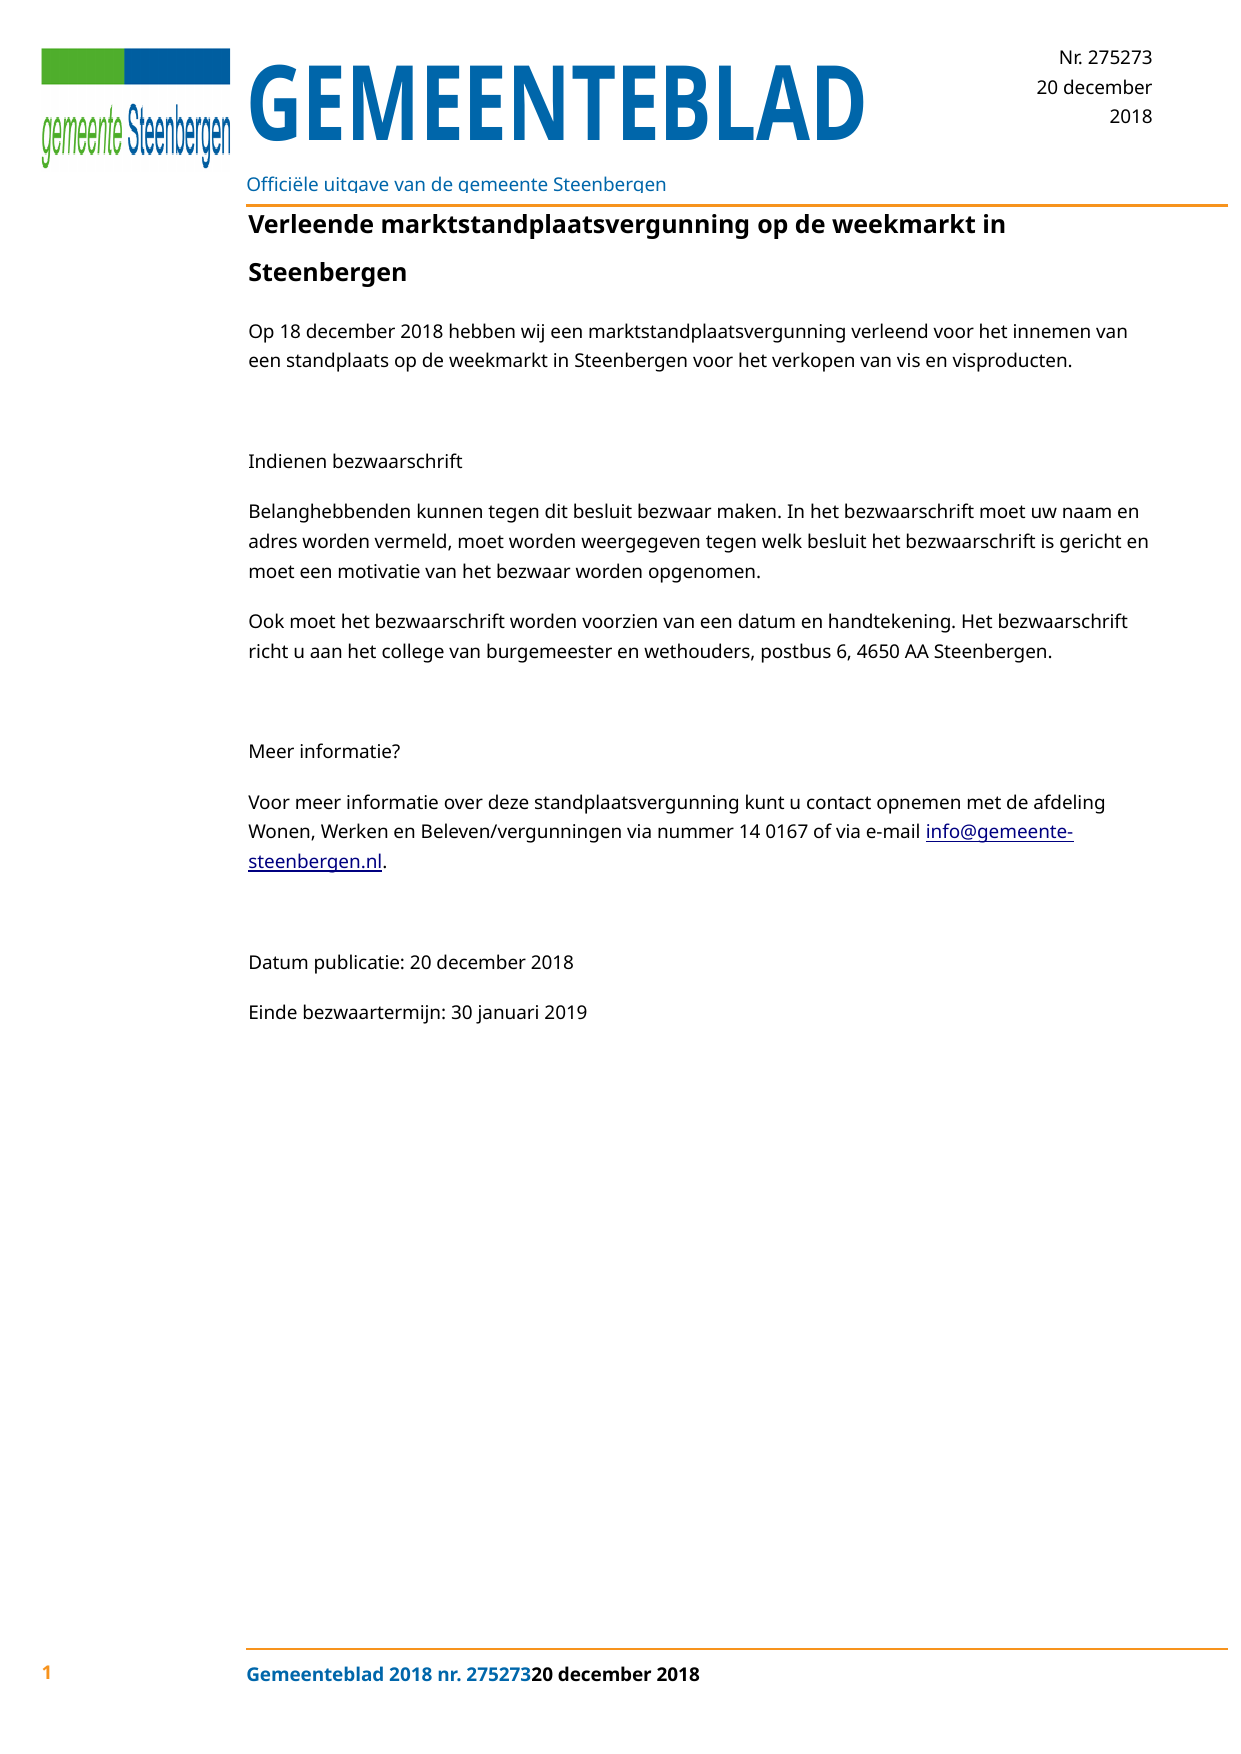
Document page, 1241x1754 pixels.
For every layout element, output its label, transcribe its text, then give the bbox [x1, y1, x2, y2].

text Belanghebbenden kunnen tegen dit besluit bezwaar maken. In het bezwaarschrift moet uw naam en adres worden vermeld, moet worden weergegeven tegen welk besluit het bezwaarschrift is gericht en moet een motivatie van het bezwaar worden opgenomen. [248, 499, 1152, 584]
text Indienen bezwaarschrift [248, 448, 1152, 474]
text Datum publicatie: 20 december 2018 [248, 949, 1152, 975]
text Verleende marktstandplaatsvergunning op de weekmarkt in Steenbergen [248, 207, 1152, 288]
text Voor meer informatie over deze standplaatsvergunning kunt u contact opnemen met de afdeling Wonen, Werken en Beleven/vergunningen via nummer 14 0167 of via e-mail info@gemeente-steenbergen.nl. [248, 789, 1152, 874]
text Einde bezwaartermijn: 30 januari 2019 [248, 999, 1152, 1025]
text Ook moet het bezwaarschrift worden voorzien van een datum en handtekening. Het bezwaarschrift richt u aan het college van burgemeester en wethouders, postbus 6, 4650 AA Steenbergen. [248, 608, 1152, 664]
text Op 18 december 2018 hebben wij een marktstandplaatsvergunning verleend voor het innemen van een standplaats op de weekmarkt in Steenbergen voor het verkopen van vis en visproducten. [248, 318, 1152, 373]
picture [41, 47, 231, 172]
text Meer informatie? [248, 739, 1152, 764]
